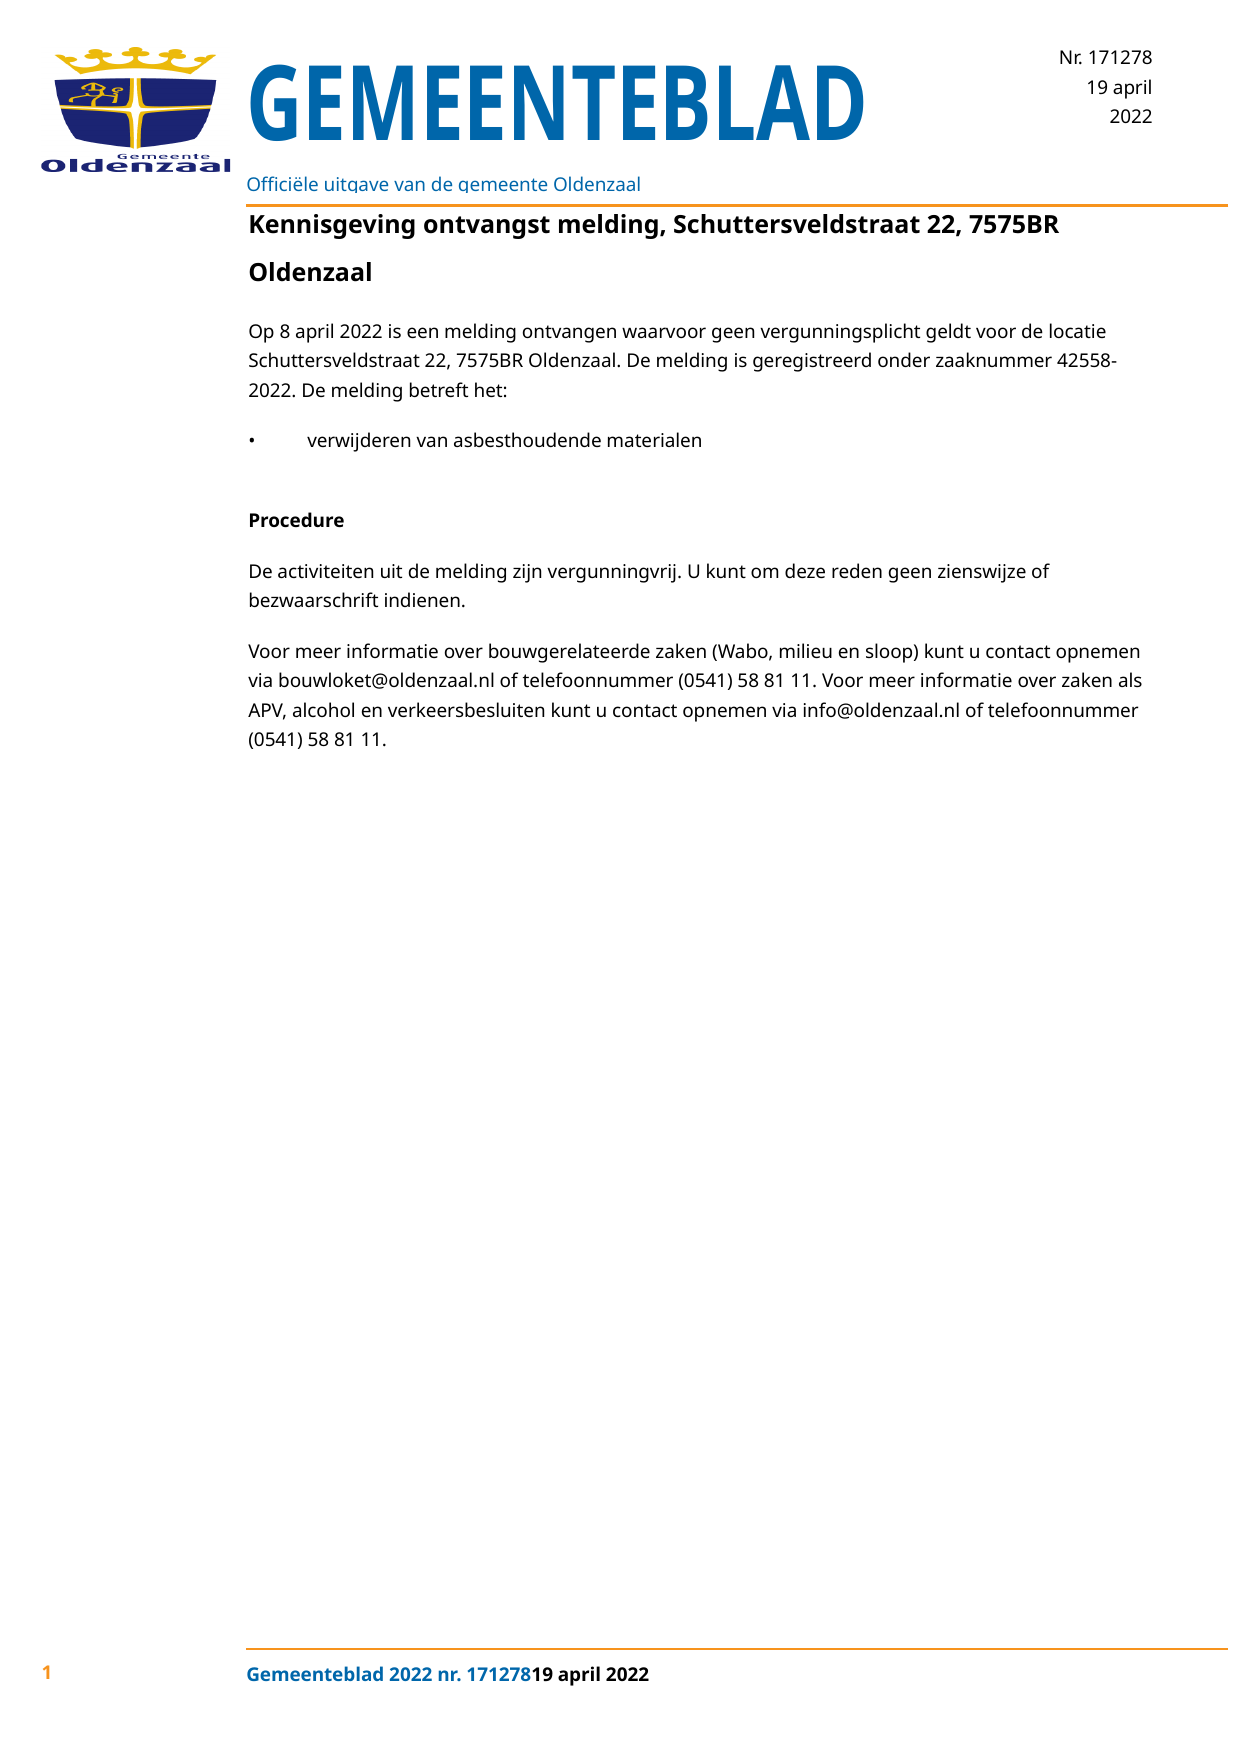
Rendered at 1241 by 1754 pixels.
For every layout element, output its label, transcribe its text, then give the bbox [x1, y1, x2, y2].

text De activiteiten uit de melding zijn vergunningvrij. U kunt om deze reden geen zienswijze of bezwaarschrift indienen. [248, 558, 1152, 613]
list verwijderen van asbesthoudende materialen [248, 427, 1152, 453]
text Kennisgeving ontvangst melding, Schuttersveldstraat 22, 7575BR Oldenzaal [248, 207, 1152, 288]
text Voor meer informatie over bouwgerelateerde zaken (Wabo, milieu en sloop) kunt u contact opnemen via bouwloket@oldenzaal.nl of telefoonnummer (0541) 58 81 11. Voor meer informatie over zaken als APV, alcohol en verkeersbesluiten kunt u contact opnemen via info@oldenzaal.nl of telefoonnummer (0541) 58 81 11. [248, 638, 1152, 752]
text Op 8 april 2022 is een melding ontvangen waarvoor geen vergunningsplicht geldt voor de locatie Schuttersveldstraat 22, 7575BR Oldenzaal. De melding is geregistreerd onder zaaknummer 42558-2022. De melding betreft het: [248, 318, 1152, 403]
picture [41, 47, 231, 172]
text Procedure [248, 507, 1152, 533]
